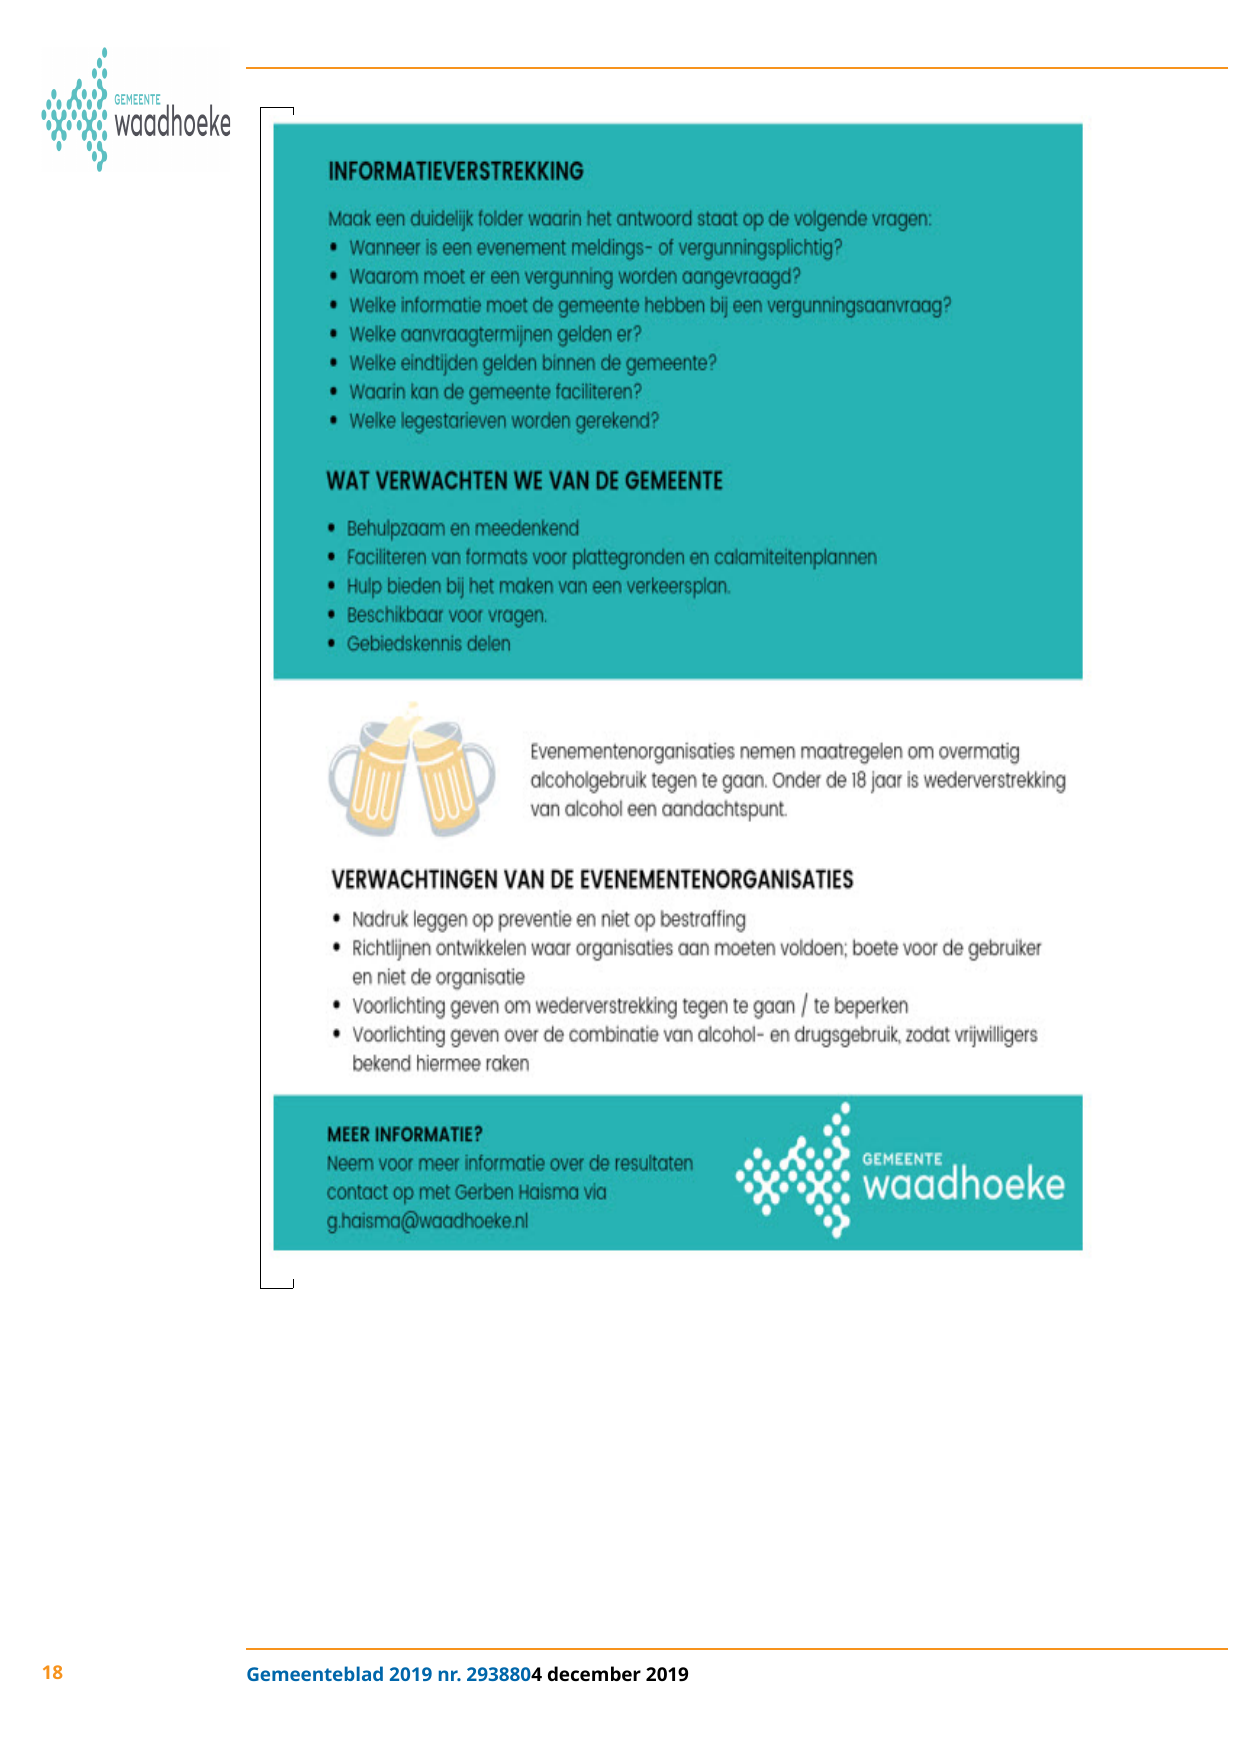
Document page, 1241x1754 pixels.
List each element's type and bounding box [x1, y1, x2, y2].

picture [41, 47, 231, 172]
picture [268, 115, 1096, 1279]
